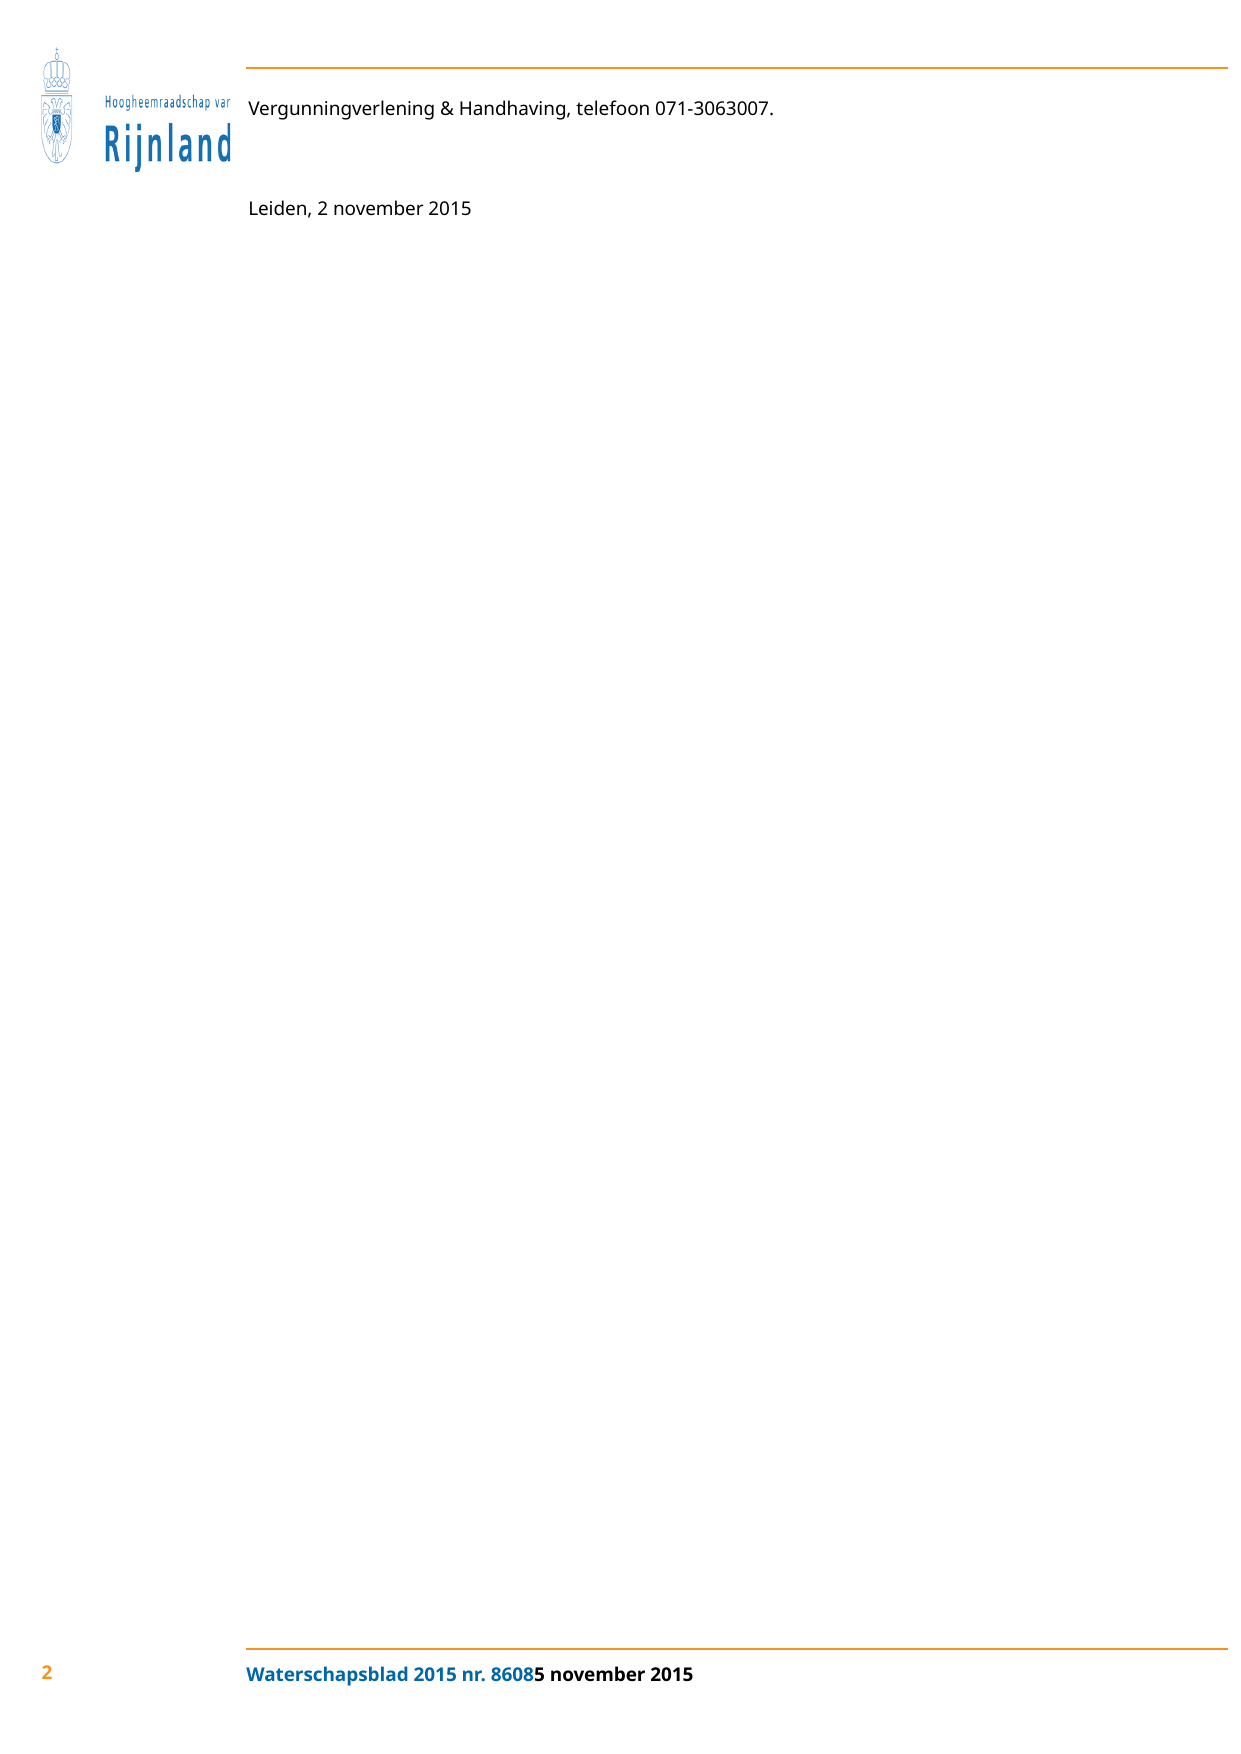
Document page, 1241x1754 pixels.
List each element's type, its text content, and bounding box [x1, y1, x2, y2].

text Vergunningverlening & Handhaving, telefoon 071-3063007. [248, 95, 1152, 121]
text Leiden, 2 november 2015 [248, 196, 1152, 221]
picture [41, 47, 231, 172]
